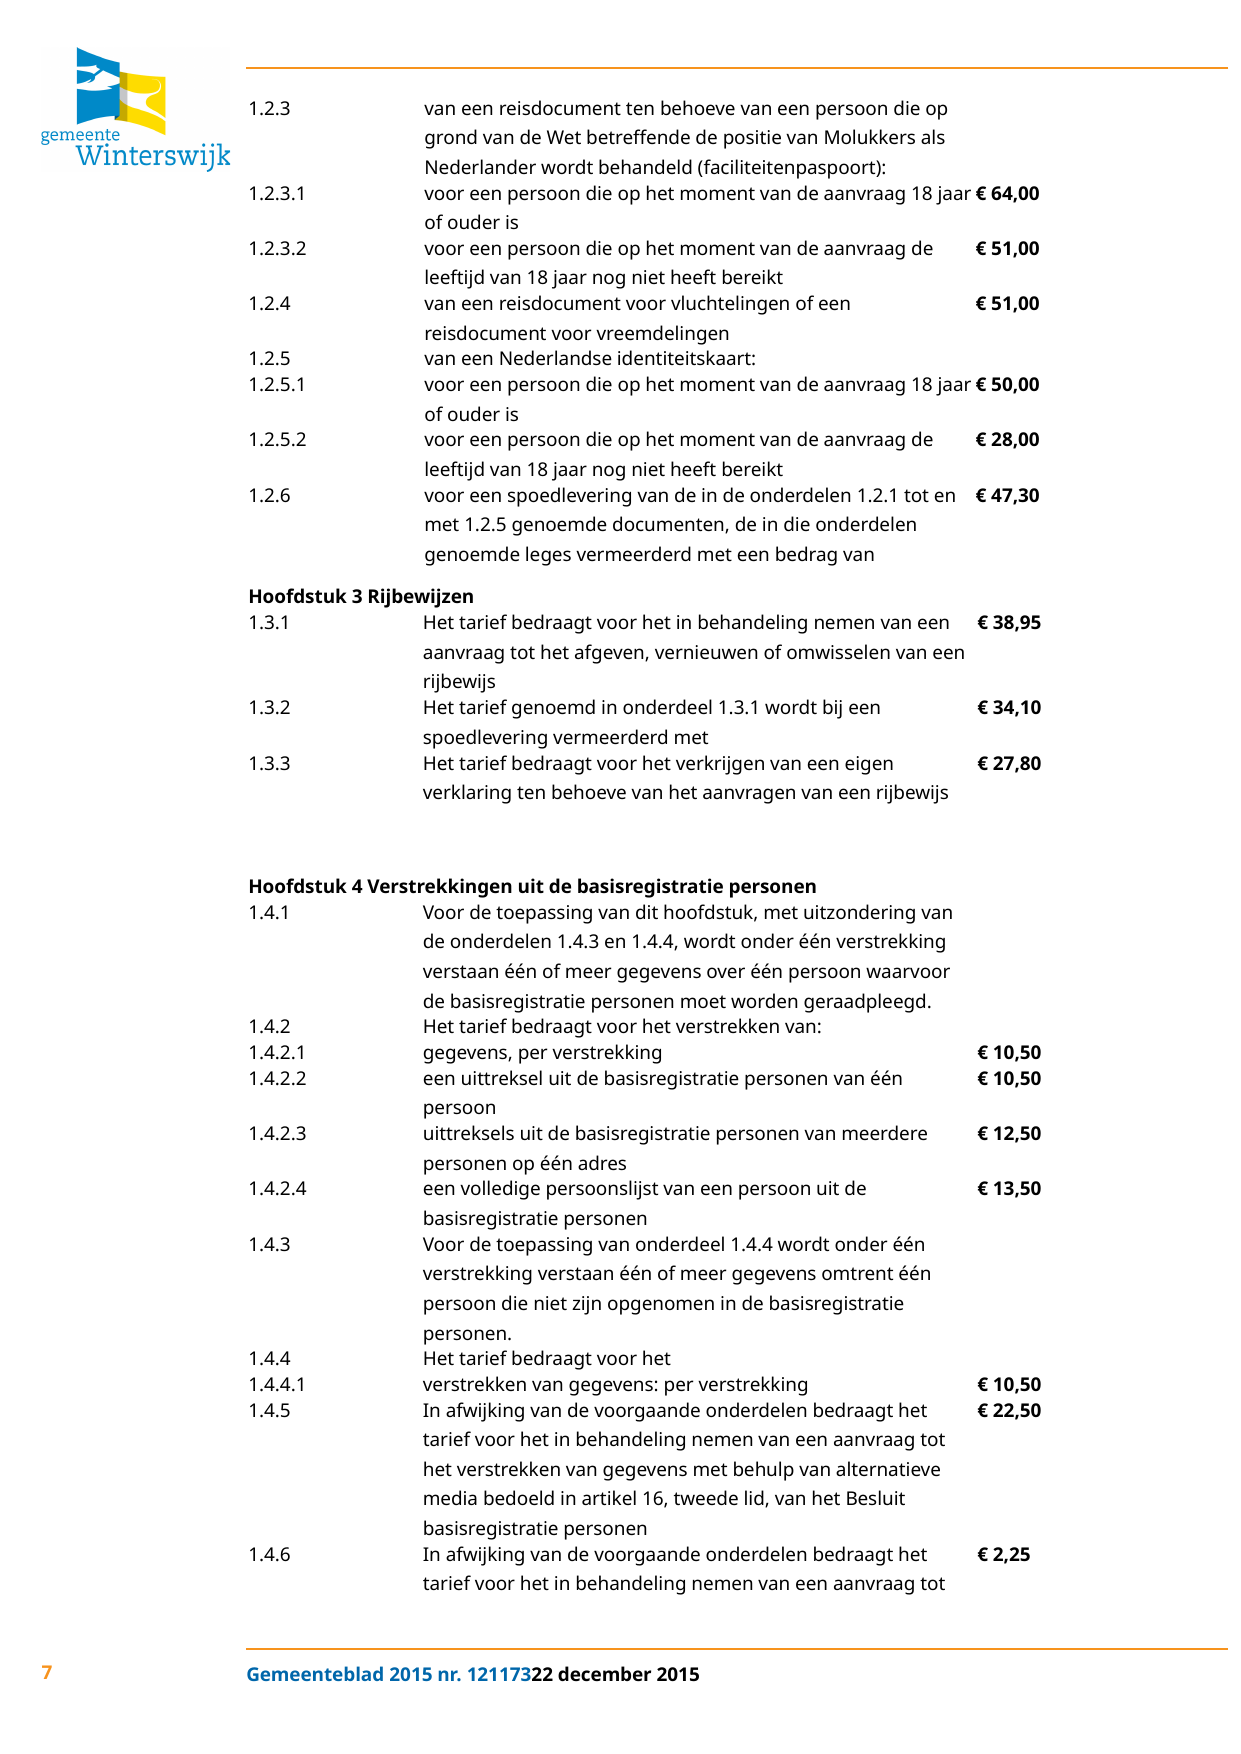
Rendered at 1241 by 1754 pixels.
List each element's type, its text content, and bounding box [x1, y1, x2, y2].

table_cell [977, 1014, 1152, 1039]
table_cell 1.2.3.2 [248, 235, 424, 290]
table_cell 1.3.3 [248, 750, 423, 805]
table_cell € 50,00 [975, 371, 1152, 427]
table_cell 1.4.4.1 [248, 1371, 423, 1397]
table_cell 1.4.4 [248, 1345, 423, 1371]
table_cell € 34,10 [977, 694, 1152, 750]
table_cell een volledige persoonslijst van een persoon uit de basisregistratie personen [423, 1176, 977, 1231]
table_cell voor een persoon die op het moment van de aanvraag de leeftijd van 18 jaar nog niet heeft bereikt [424, 427, 975, 482]
table_cell € 47,30 [975, 482, 1152, 567]
table_cell 1.4.2.4 [248, 1176, 423, 1231]
table_cell € 10,50 [977, 1039, 1152, 1065]
table_cell € 64,00 [975, 180, 1152, 235]
table_cell verstrekken van gegevens: per verstrekking [423, 1371, 977, 1397]
table_cell voor een persoon die op het moment van de aanvraag de leeftijd van 18 jaar nog niet heeft bereikt [424, 235, 975, 290]
table_header 1.4.1 [248, 899, 423, 1013]
table_cell voor een persoon die op het moment van de aanvraag 18 jaar of ouder is [424, 371, 975, 427]
table_cell In afwijking van de voorgaande onderdelen bedraagt het tarief voor het in behandeling nemen van een aanvraag tot het verstrekken van gegevens met behulp van alternatieve media bedoeld in artikel 16, tweede lid, van het Besluit basisregistratie personen [423, 1397, 977, 1541]
table_cell € 10,50 [977, 1065, 1152, 1120]
table_cell 1.4.2.1 [248, 1039, 423, 1065]
table_cell een uittreksel uit de basisregistratie personen van één persoon [423, 1065, 977, 1120]
table_cell 1.2.4 [248, 290, 424, 346]
table_cell gegevens, per verstrekking [423, 1039, 977, 1065]
table_cell In afwijking van de voorgaande onderdelen bedraagt het tarief voor het in behandeling nemen van een aanvraag tot [423, 1541, 977, 1596]
table_cell € 12,50 [977, 1120, 1152, 1176]
table_cell 1.2.5 [248, 346, 424, 371]
table_cell € 51,00 [975, 235, 1152, 290]
table_cell [977, 1231, 1152, 1345]
table_cell Het tarief bedraagt voor het [423, 1345, 977, 1371]
table_cell van een Nederlandse identiteitskaart: [424, 346, 975, 371]
table_cell 1.2.5.1 [248, 371, 424, 427]
table_cell € 28,00 [975, 427, 1152, 482]
table_cell 1.4.2 [248, 1014, 423, 1039]
table_cell 1.2.3.1 [248, 180, 424, 235]
table_cell 1.2.3 [248, 95, 424, 180]
table_cell € 22,50 [977, 1397, 1152, 1541]
table_cell 1.3.2 [248, 694, 423, 750]
table_cell Voor de toepassing van onderdeel 1.4.4 wordt onder één verstrekking verstaan één of meer gegevens omtrent één persoon die niet zijn opgenomen in de basisregistratie personen. [423, 1231, 977, 1345]
table_cell 1.2.5.2 [248, 427, 424, 482]
table_cell van een reisdocument ten behoeve van een persoon die op grond van de Wet betreffende de positie van Molukkers als Nederlander wordt behandeld (faciliteitenpaspoort): [424, 95, 975, 180]
table_cell [975, 346, 1152, 371]
picture [41, 47, 231, 172]
table_header [977, 899, 1152, 1013]
table_header 1.3.1 [248, 610, 423, 694]
table_cell € 27,80 [977, 750, 1152, 805]
table_cell 1.4.2.2 [248, 1065, 423, 1120]
table_cell uittreksels uit de basisregistratie personen van meerdere personen op één adres [423, 1120, 977, 1176]
table_cell Het tarief genoemd in onderdeel 1.3.1 wordt bij een spoedlevering vermeerderd met [423, 694, 977, 750]
table_cell [423, 805, 977, 831]
table_header € 38,95 [977, 610, 1152, 694]
table_cell € 2,25 [977, 1541, 1152, 1596]
table_cell [975, 95, 1152, 180]
table_cell [977, 805, 1152, 831]
table_cell [423, 831, 977, 856]
table_header Het tarief bedraagt voor het in behandeling nemen van een aanvraag tot het afgeven, vernieuwen of omwisselen van een rijbewijs [423, 610, 977, 694]
text Hoofdstuk 4 Verstrekkingen uit de basisregistratie personen [248, 873, 1152, 899]
table_cell 1.4.3 [248, 1231, 423, 1345]
table_cell 1.4.5 [248, 1397, 423, 1541]
table_cell voor een persoon die op het moment van de aanvraag 18 jaar of ouder is [424, 180, 975, 235]
table_cell Het tarief bedraagt voor het verkrijgen van een eigen verklaring ten behoeve van het aanvragen van een rijbewijs [423, 750, 977, 805]
table_cell € 13,50 [977, 1176, 1152, 1231]
table_cell [248, 831, 423, 856]
table_cell € 51,00 [975, 290, 1152, 346]
text Hoofdstuk 3 Rijbewijzen [248, 584, 1152, 609]
table_cell 1.4.2.3 [248, 1120, 423, 1176]
table_cell [977, 831, 1152, 856]
picture [225, 153, 231, 162]
table_cell 1.2.6 [248, 482, 424, 567]
table_header Voor de toepassing van dit hoofdstuk, met uitzondering van de onderdelen 1.4.3 en 1.4.4, wordt onder één verstrekking verstaan één of meer gegevens over één persoon waarvoor de basisregistratie personen moet worden geraadpleegd. [423, 899, 977, 1013]
table_cell € 10,50 [977, 1371, 1152, 1397]
table_cell van een reisdocument voor vluchtelingen of een reisdocument voor vreemdelingen [424, 290, 975, 346]
table_cell [248, 805, 423, 831]
table_cell Het tarief bedraagt voor het verstrekken van: [423, 1014, 977, 1039]
table_cell [977, 1345, 1152, 1371]
table_cell voor een spoedlevering van de in de onderdelen 1.2.1 tot en met 1.2.5 genoemde documenten, de in die onderdelen genoemde leges vermeerderd met een bedrag van [424, 482, 975, 567]
table_cell 1.4.6 [248, 1541, 423, 1596]
